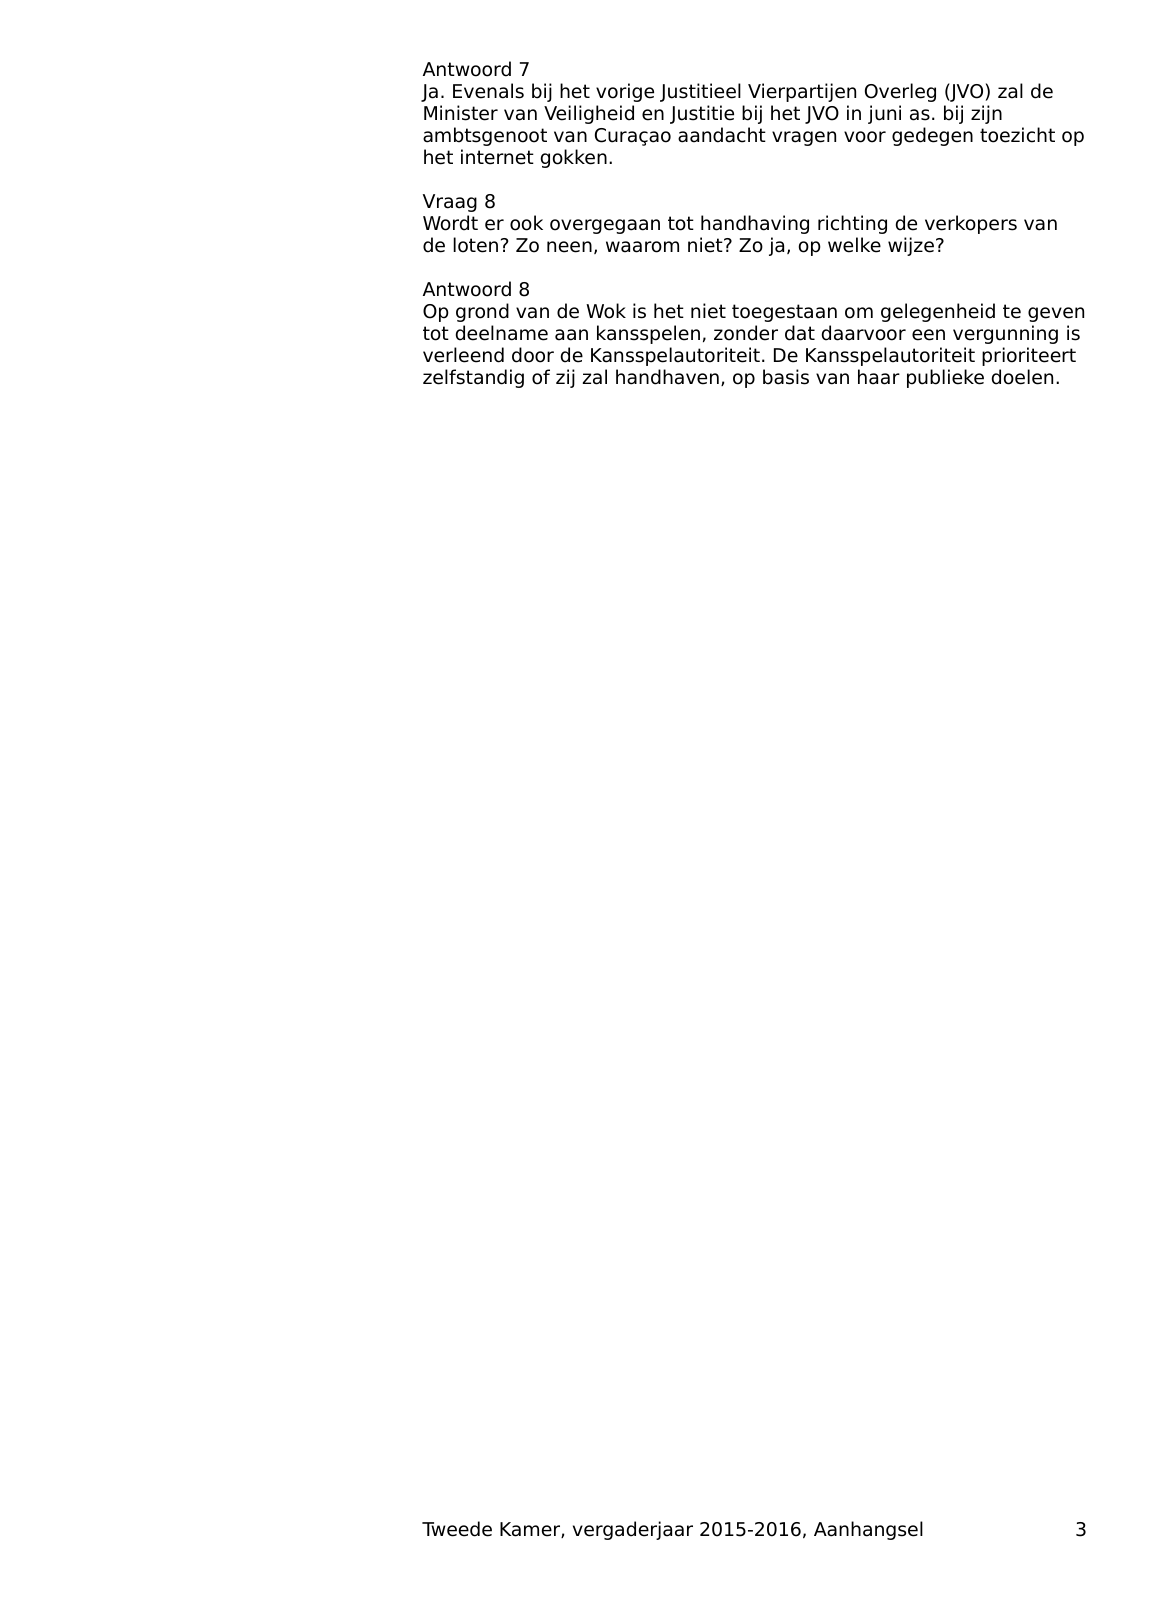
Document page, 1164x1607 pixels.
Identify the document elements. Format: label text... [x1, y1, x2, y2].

text Antwoord 7 [422, 59, 1087, 81]
text Wordt er ook overgegaan tot handhaving richting de verkopers van de loten? Zo neen, waarom niet? Zo ja, op welke wijze? [422, 213, 1087, 257]
text Antwoord 8 [422, 279, 1087, 301]
text Vraag 8 [422, 191, 1087, 213]
text Op grond van de Wok is het niet toegestaan om gelegenheid te geven tot deelname aan kansspelen, zonder dat daarvoor een vergunning is verleend door de Kansspelautoriteit. De Kansspelautoriteit prioriteert zelfstandig of zij zal handhaven, op basis van haar publieke doelen. [422, 301, 1087, 389]
text Ja. Evenals bij het vorige Justitieel Vierpartijen Overleg (JVO) zal de Minister van Veiligheid en Justitie bij het JVO in juni as. bij zijn ambtsgenoot van Curaçao aandacht vragen voor gedegen toezicht op het internet gokken. [422, 81, 1087, 169]
